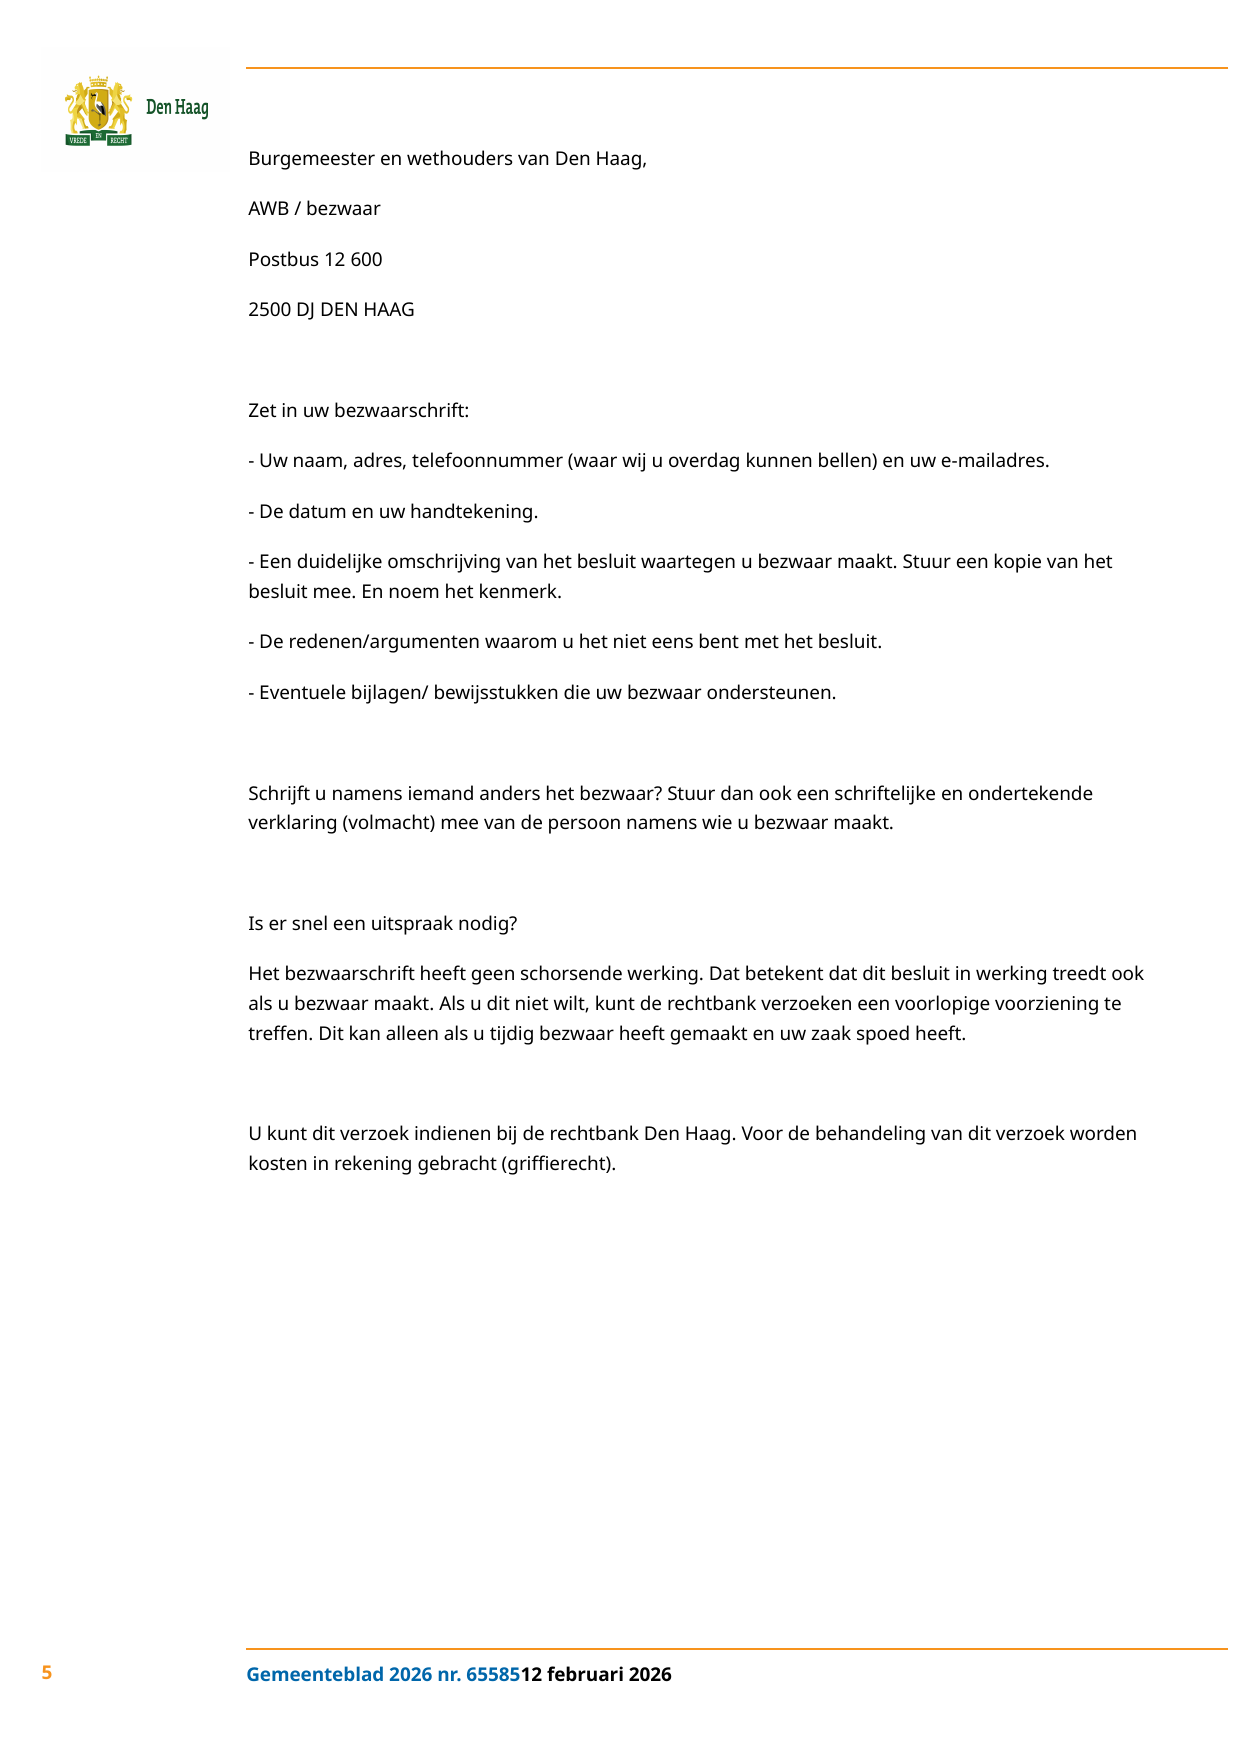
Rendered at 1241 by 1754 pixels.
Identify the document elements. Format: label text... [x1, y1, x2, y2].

text - Een duidelijke omschrijving van het besluit waartegen u bezwaar maakt. Stuur een kopie van het besluit mee. En noem het kenmerk. [248, 548, 1152, 604]
text - De datum en uw handtekening. [248, 498, 1152, 524]
text Het bezwaarschrift heeft geen schorsende werking. Dat betekent dat dit besluit in werking treedt ook als u bezwaar maakt. Als u dit niet wilt, kunt de rechtbank verzoeken een voorlopige voorziening te treffen. Dit kan alleen als u tijdig bezwaar heeft gemaakt en uw zaak spoed heeft. [248, 961, 1152, 1046]
text Burgemeester en wethouders van Den Haag, [248, 145, 1152, 171]
text Postbus 12 600 [248, 246, 1152, 272]
text U kunt dit verzoek indienen bij de rechtbank Den Haag. Voor de behandeling van dit verzoek worden kosten in rekening gebracht (griffierecht). [248, 1121, 1152, 1176]
text Is er snel een uitspraak nodig? [248, 910, 1152, 936]
text 2500 DJ DEN HAAG [248, 296, 1152, 322]
text - Eventuele bijlagen/ bewijsstukken die uw bezwaar ondersteunen. [248, 679, 1152, 705]
text - De redenen/argumenten waarom u het niet eens bent met het besluit. [248, 628, 1152, 654]
text AWB / bezwaar [248, 196, 1152, 221]
text Zet in uw bezwaarschrift: [248, 397, 1152, 423]
text - Uw naam, adres, telefoonnummer (waar wij u overdag kunnen bellen) en uw e-mailadres. [248, 448, 1152, 473]
text Schrijft u namens iemand anders het bezwaar? Stuur dan ook een schriftelijke en ondertekende verklaring (volmacht) mee van de persoon namens wie u bezwaar maakt. [248, 780, 1152, 835]
picture [41, 47, 231, 172]
